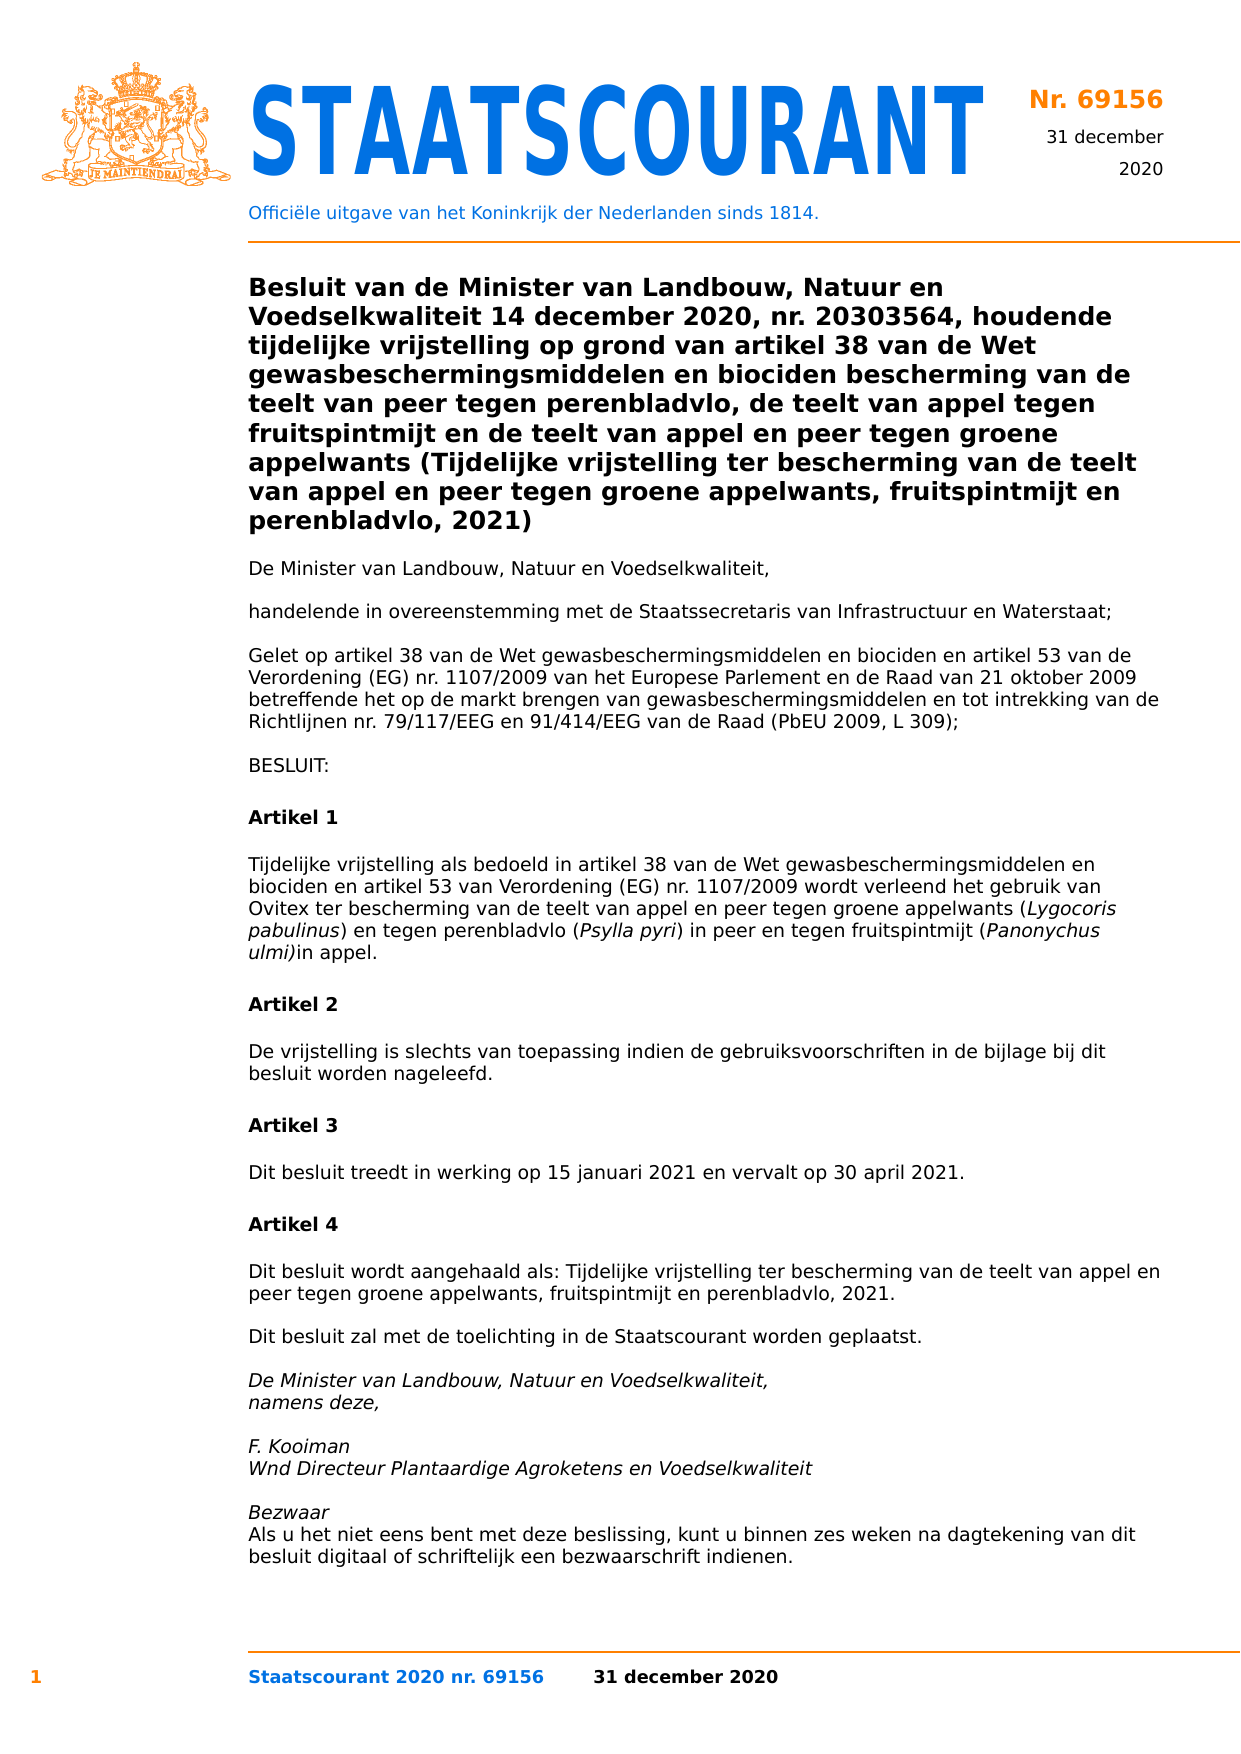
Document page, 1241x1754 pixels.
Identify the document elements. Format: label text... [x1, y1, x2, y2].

table_header STAATSCOURANT [248, 62, 998, 203]
text Dit besluit zal met de toelichting in de Staatscourant worden geplaatst. [248, 1326, 1163, 1348]
text De Minister van Landbouw, Natuur en Voedselkwaliteit, namens deze, F. Kooiman Wnd Directeur Plantaardige Agroketens en Voedselkwaliteit [248, 1370, 1163, 1480]
table_cell 2020 [998, 153, 1240, 203]
text Gelet op artikel 38 van de Wet gewasbeschermingsmiddelen en biociden en artikel 53 van de Verordening (EG) nr. 1107/2009 van het Europese Parlement en de Raad van 21 oktober 2009 betreffende het op de markt brengen van gewasbeschermingsmiddelen en tot intrekking van de Richtlijnen nr. 79/117/EEG en 91/414/EEG van de Raad (PbEU 2009, L 309); [248, 645, 1163, 733]
text Bezwaar [248, 1502, 1163, 1524]
text Tijdelijke vrijstelling als bedoeld in artikel 38 van de Wet gewasbeschermingsmiddelen en biociden en artikel 53 van Verordening (EG) nr. 1107/2009 wordt verleend het gebruik van Ovitex ter bescherming van de teelt van appel en peer tegen groene appelwants (Lygocoris pabulinus) en tegen perenbladvlo (Psylla pyri) in peer en tegen fruitspintmijt (Panonychus ulmi)in appel. [248, 854, 1163, 964]
text Als u het niet eens bent met deze beslissing, kunt u binnen zes weken na dagtekening van dit besluit digitaal of schriftelijk een bezwaarschrift indienen. [248, 1524, 1163, 1568]
text De vrijstelling is slechts van toepassing indien de gebruiksvoorschriften in de bijlage bij dit besluit worden nageleefd. [248, 1041, 1163, 1085]
subtitle Artikel 1 [248, 807, 1163, 829]
text Dit besluit wordt aangehaald als: Tijdelijke vrijstelling ter bescherming van de teelt van appel en peer tegen groene appelwants, fruitspintmijt en perenbladvlo, 2021. [248, 1261, 1163, 1304]
text handelende in overeenstemming met de Staatssecretaris van Infrastructuur en Waterstaat; [248, 601, 1163, 623]
subtitle Besluit van de Minister van Landbouw, Natuur en Voedselkwaliteit 14 december 2020, nr. 20303564, houdende tijdelijke vrijstelling op grond van artikel 38 van de Wet gewasbeschermingsmiddelen en biociden bescherming van de teelt van peer tegen perenbladvlo, de teelt van appel tegen fruitspintmijt en de teelt van appel en peer tegen groene appelwants (Tijdelijke vrijstelling ter bescherming van de teelt van appel en peer tegen groene appelwants, fruitspintmijt en perenbladvlo, 2021) [248, 273, 1163, 536]
table_header Nr. 69156 [998, 62, 1240, 121]
text BESLUIT: [248, 755, 1163, 777]
subtitle Artikel 3 [248, 1115, 1163, 1137]
subtitle Artikel 2 [248, 994, 1163, 1016]
table_cell 31 december [998, 121, 1240, 153]
text Dit besluit treedt in werking op 15 januari 2021 en vervalt op 30 april 2021. [248, 1162, 1163, 1184]
table_header [25, 62, 248, 241]
table_cell Officiële uitgave van het Koninkrijk der Nederlanden sinds 1814. [248, 203, 1240, 241]
subtitle Artikel 4 [248, 1214, 1163, 1236]
text De Minister van Landbouw, Natuur en Voedselkwaliteit, [248, 557, 1163, 579]
picture [41, 62, 231, 186]
